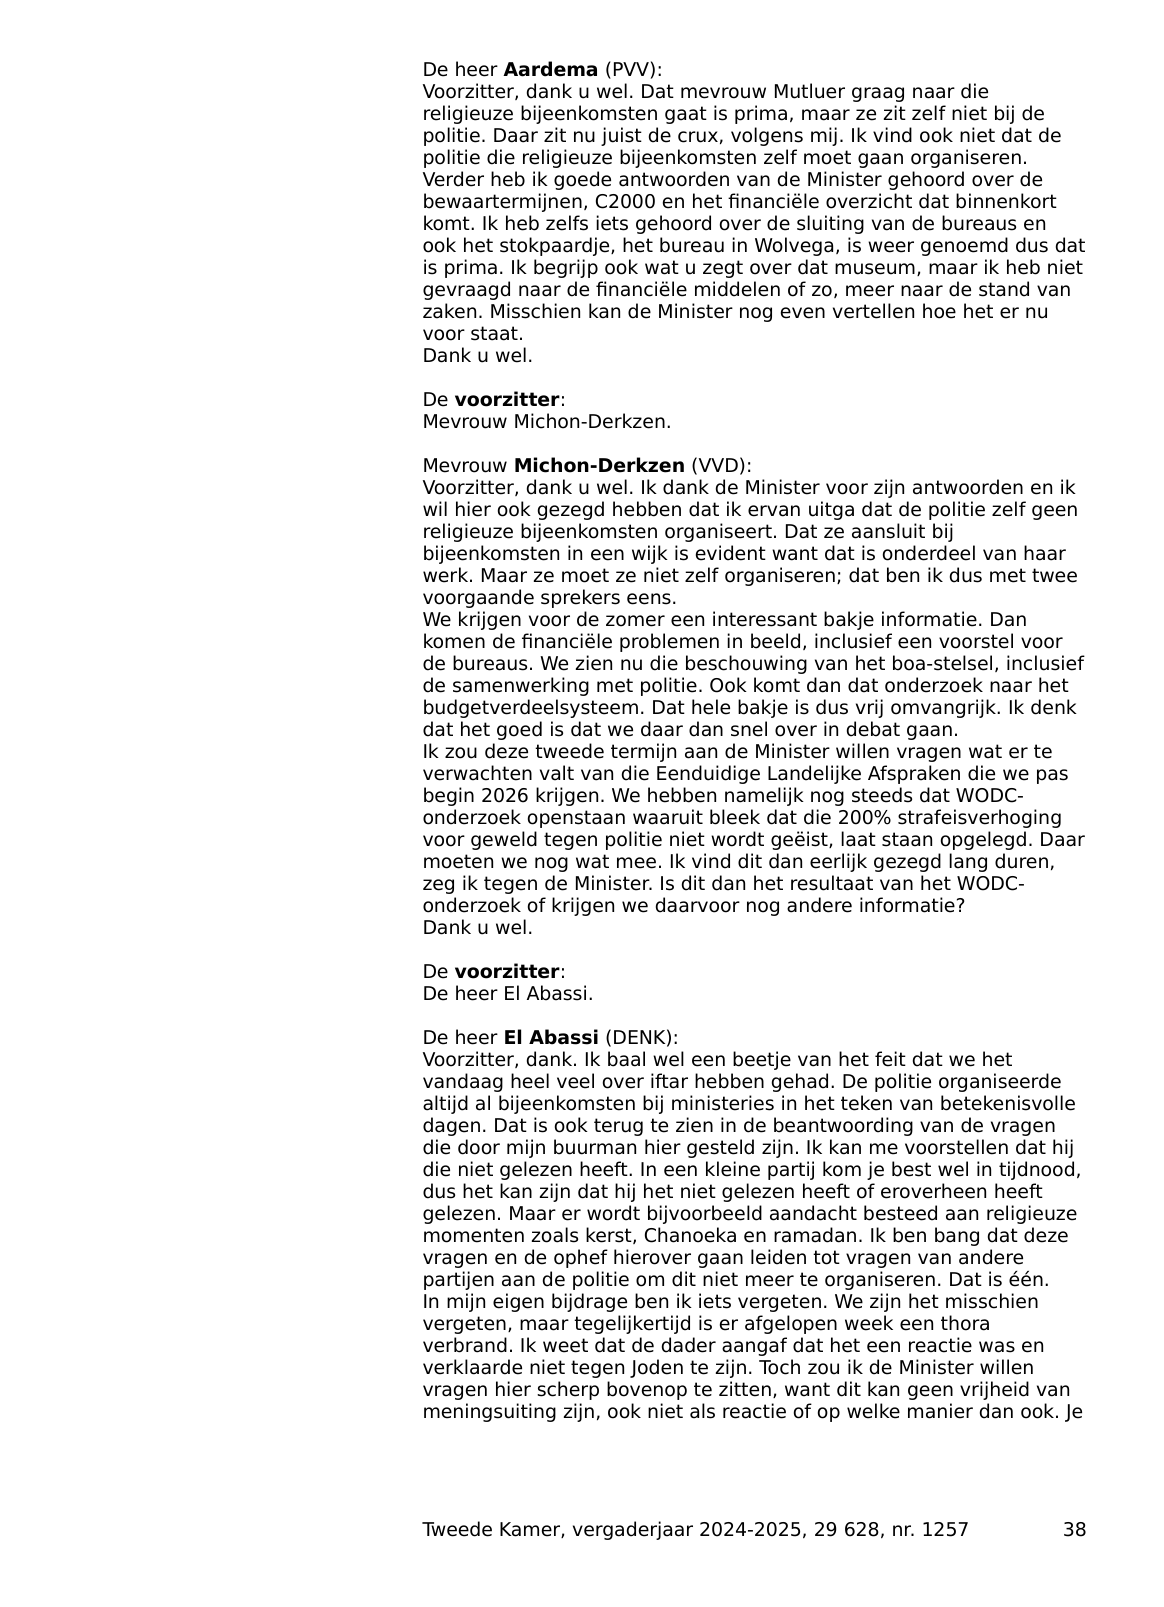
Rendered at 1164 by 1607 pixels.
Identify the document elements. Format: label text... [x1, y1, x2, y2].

text De heer El Abassi. [422, 983, 1087, 1005]
text Ik zou deze tweede termijn aan de Minister willen vragen wat er te verwachten valt van die Eenduidige Landelijke Afspraken die we pas begin 2026 krijgen. We hebben namelijk nog steeds dat WODC-onderzoek openstaan waaruit bleek dat die 200% strafeisverhoging voor geweld tegen politie niet wordt geëist, laat staan opgelegd. Daar moeten we nog wat mee. Ik vind dit dan eerlijk gezegd lang duren, zeg ik tegen de Minister. Is dit dan het resultaat van het WODC-onderzoek of krijgen we daarvoor nog andere informatie? [422, 741, 1087, 917]
text Mevrouw Michon-Derkzen. [422, 411, 1087, 433]
text De voorzitter: [422, 389, 1087, 411]
text De voorzitter: [422, 961, 1087, 983]
text We krijgen voor de zomer een interessant bakje informatie. Dan komen de financiële problemen in beeld, inclusief een voorstel voor de bureaus. We zien nu die beschouwing van het boa-stelsel, inclusief de samenwerking met politie. Ook komt dan dat onderzoek naar het budgetverdeelsysteem. Dat hele bakje is dus vrij omvangrijk. Ik denk dat het goed is dat we daar dan snel over in debat gaan. [422, 609, 1087, 741]
text In mijn eigen bijdrage ben ik iets vergeten. We zijn het misschien vergeten, maar tegelijkertijd is er afgelopen week een thora verbrand. Ik weet dat de dader aangaf dat het een reactie was en verklaarde niet tegen Joden te zijn. Toch zou ik de Minister willen vragen hier scherp bovenop te zitten, want dit kan geen vrijheid van meningsuiting zijn, ook niet als reactie of op welke manier dan ook. Je [422, 1291, 1087, 1423]
text Voorzitter, dank. Ik baal wel een beetje van het feit dat we het vandaag heel veel over iftar hebben gehad. De politie organiseerde altijd al bijeenkomsten bij ministeries in het teken van betekenisvolle dagen. Dat is ook terug te zien in de beantwoording van de vragen die door mijn buurman hier gesteld zijn. Ik kan me voorstellen dat hij die niet gelezen heeft. In een kleine partij kom je best wel in tijdnood, dus het kan zijn dat hij het niet gelezen heeft of eroverheen heeft gelezen. Maar er wordt bijvoorbeeld aandacht besteed aan religieuze momenten zoals kerst, Chanoeka en ramadan. Ik ben bang dat deze vragen en de ophef hierover gaan leiden tot vragen van andere partijen aan de politie om dit niet meer te organiseren. Dat is één. [422, 1049, 1087, 1291]
text Voorzitter, dank u wel. Ik dank de Minister voor zijn antwoorden en ik wil hier ook gezegd hebben dat ik ervan uitga dat de politie zelf geen religieuze bijeenkomsten organiseert. Dat ze aansluit bij bijeenkomsten in een wijk is evident want dat is onderdeel van haar werk. Maar ze moet ze niet zelf organiseren; dat ben ik dus met twee voorgaande sprekers eens. [422, 477, 1087, 609]
text Mevrouw Michon-Derkzen (VVD): [422, 455, 1087, 477]
text Dank u wel. [422, 917, 1087, 939]
text De heer Aardema (PVV): [422, 59, 1087, 81]
text Dank u wel. [422, 345, 1087, 367]
text De heer El Abassi (DENK): [422, 1027, 1087, 1049]
text Voorzitter, dank u wel. Dat mevrouw Mutluer graag naar die religieuze bijeenkomsten gaat is prima, maar ze zit zelf niet bij de politie. Daar zit nu juist de crux, volgens mij. Ik vind ook niet dat de politie die religieuze bijeenkomsten zelf moet gaan organiseren. [422, 81, 1087, 169]
text Verder heb ik goede antwoorden van de Minister gehoord over de bewaartermijnen, C2000 en het financiële overzicht dat binnenkort komt. Ik heb zelfs iets gehoord over de sluiting van de bureaus en ook het stokpaardje, het bureau in Wolvega, is weer genoemd dus dat is prima. Ik begrijp ook wat u zegt over dat museum, maar ik heb niet gevraagd naar de financiële middelen of zo, meer naar de stand van zaken. Misschien kan de Minister nog even vertellen hoe het er nu voor staat. [422, 169, 1087, 345]
